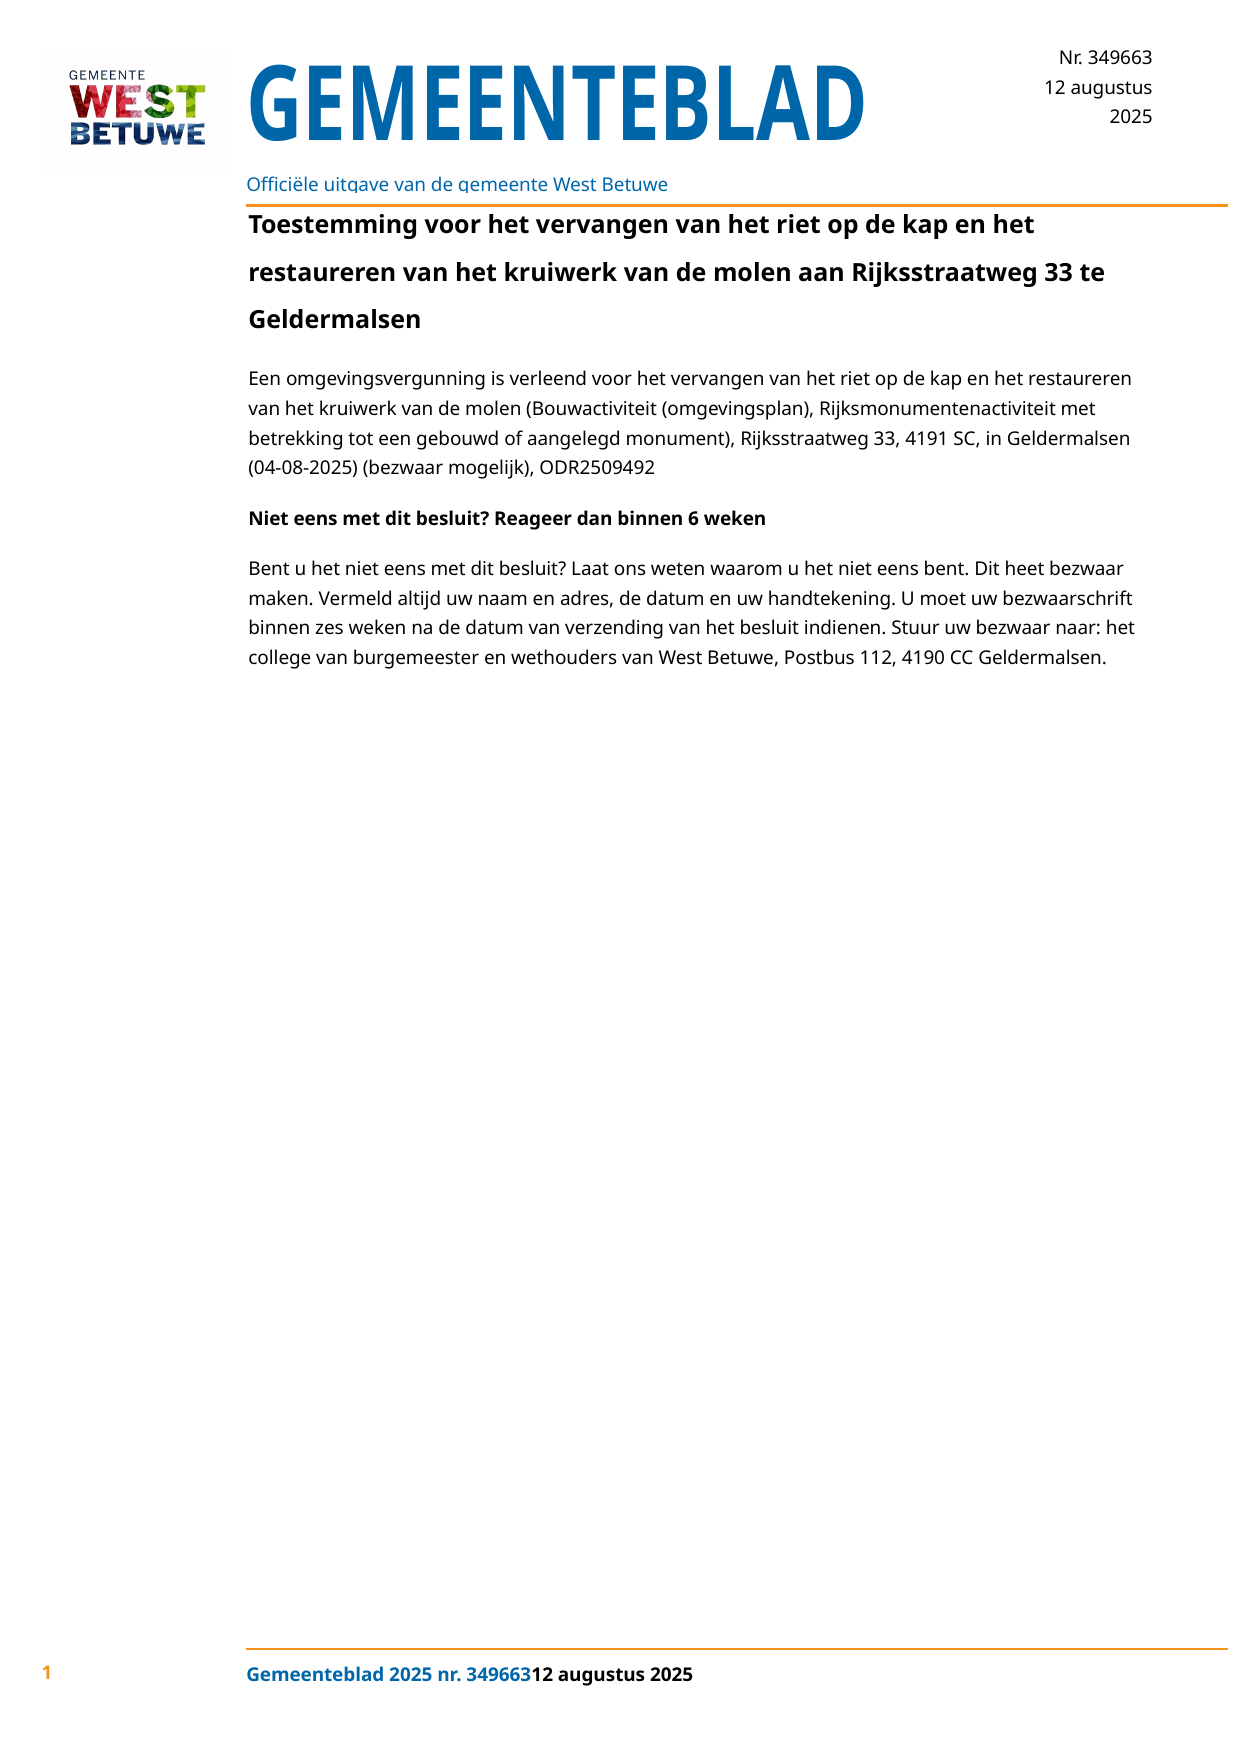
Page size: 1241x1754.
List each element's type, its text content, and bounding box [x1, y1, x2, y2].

text Toestemming voor het vervangen van het riet op de kap en het restaureren van het kruiwerk van de molen aan Rijksstraatweg 33 te Geldermalsen [248, 207, 1152, 336]
picture [41, 47, 231, 172]
text Een omgevingsvergunning is verleend voor het vervangen van het riet op de kap en het restaureren van het kruiwerk van de molen (Bouwactiviteit (omgevingsplan), Rijksmonumentenactiviteit met betrekking tot een gebouwd of aangelegd monument), Rijksstraatweg 33, 4191 SC, in Geldermalsen (04-08-2025) (bezwaar mogelijk), ODR2509492 [248, 366, 1152, 480]
text Niet eens met dit besluit? Reageer dan binnen 6 weken [248, 505, 1152, 530]
text Bent u het niet eens met dit besluit? Laat ons weten waarom u het niet eens bent. Dit heet bezwaar maken. Vermeld altijd uw naam en adres, de datum en uw handtekening. U moet uw bezwaarschrift binnen zes weken na de datum van verzending van het besluit indienen. Stuur uw bezwaar naar: het college van burgemeester en wethouders van West Betuwe, Postbus 112, 4190 CC Geldermalsen. [248, 555, 1152, 669]
